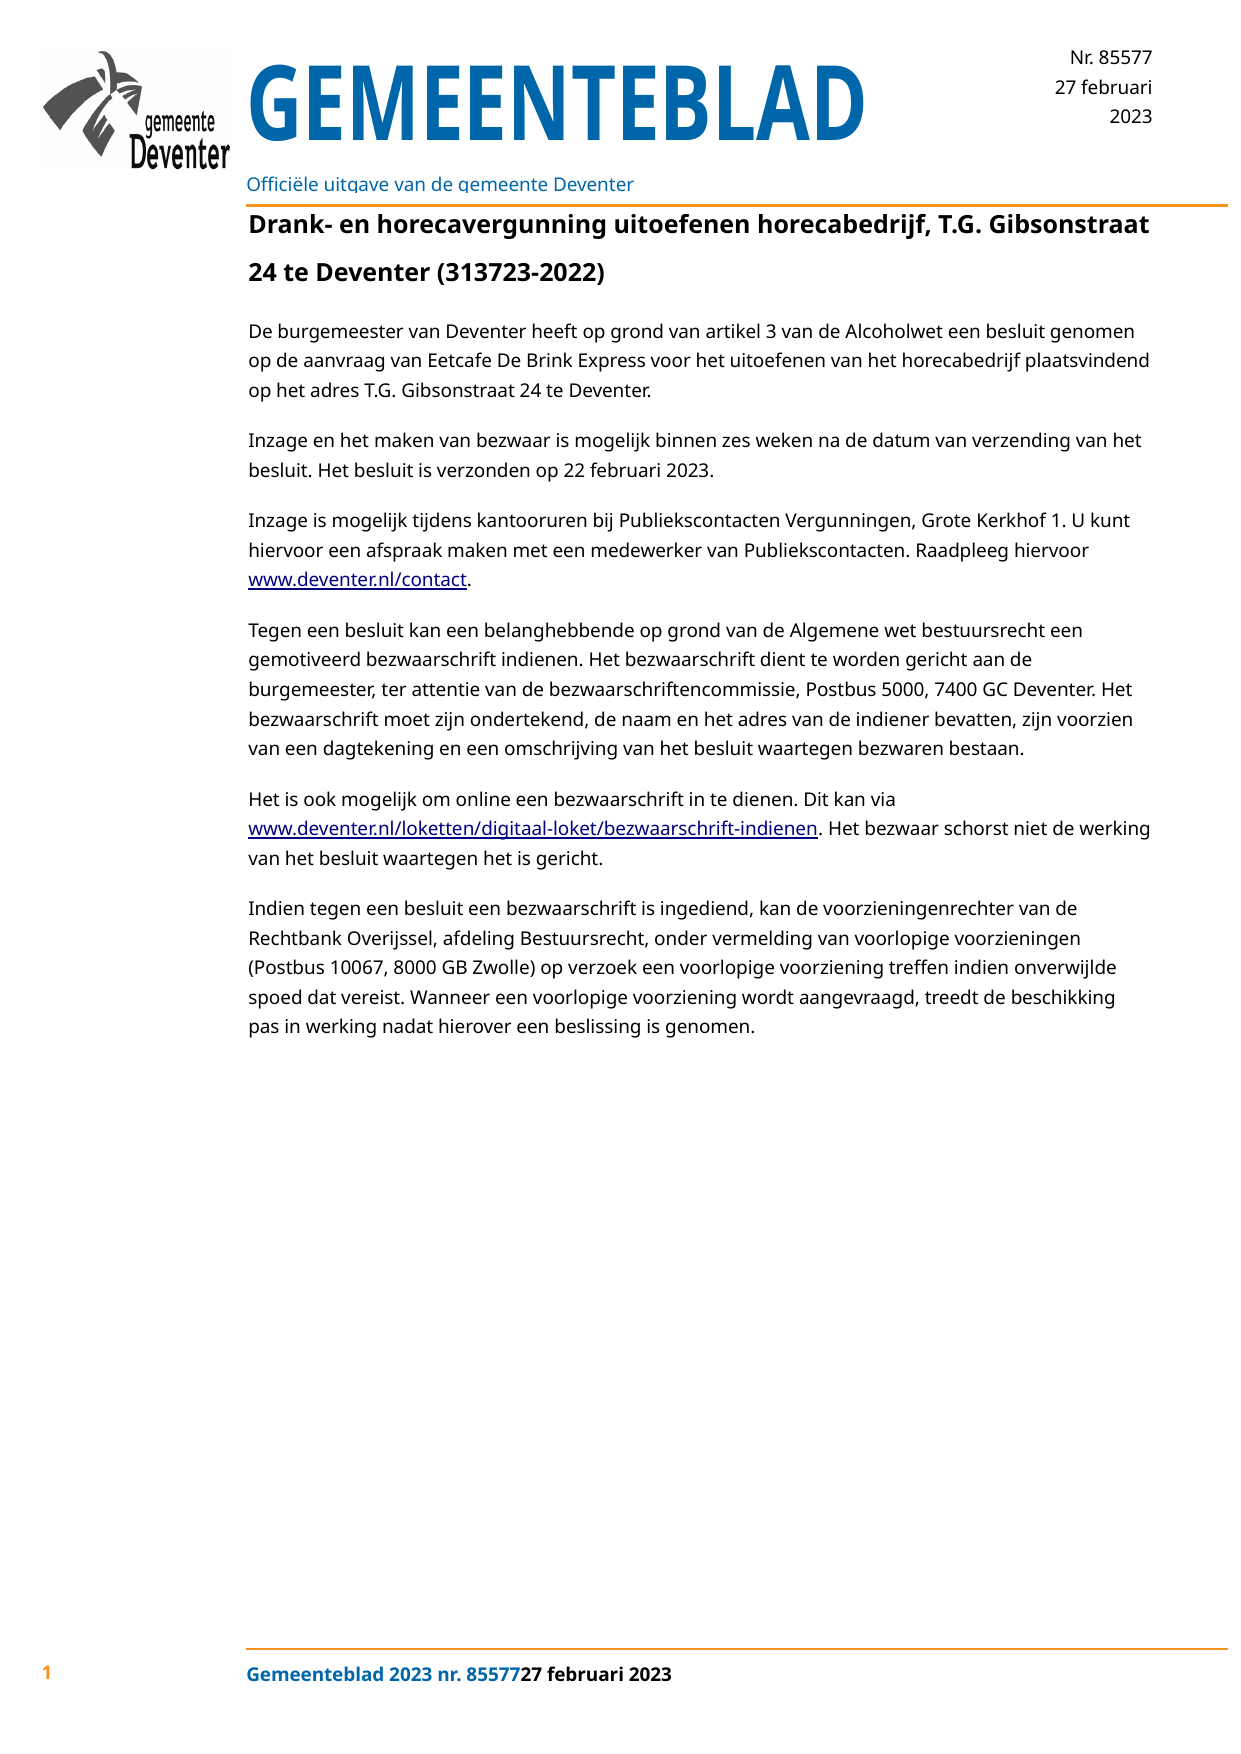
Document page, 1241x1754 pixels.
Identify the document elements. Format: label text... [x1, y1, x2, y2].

text Inzage en het maken van bezwaar is mogelijk binnen zes weken na de datum van verzending van het besluit. Het besluit is verzonden op 22 februari 2023. [248, 427, 1152, 483]
text Het is ook mogelijk om online een bezwaarschrift in te dienen. Dit kan via www.deventer.nl/loketten/digitaal-loket/bezwaarschrift-indienen. Het bezwaar schorst niet de werking van het besluit waartegen het is gericht. [248, 786, 1152, 871]
text Indien tegen een besluit een bezwaarschrift is ingediend, kan de voorzieningenrechter van de Rechtbank Overijssel, afdeling Bestuursrecht, onder vermelding van voorlopige voorzieningen (Postbus 10067, 8000 GB Zwolle) op verzoek een voorlopige voorziening treffen indien onverwijlde spoed dat vereist. Wanneer een voorlopige voorziening wordt aangevraagd, treedt de beschikking pas in werking nadat hierover een beslissing is genomen. [248, 895, 1152, 1039]
text De burgemeester van Deventer heeft op grond van artikel 3 van de Alcoholwet een besluit genomen op de aanvraag van Eetcafe De Brink Express voor het uitoefenen van het horecabedrijf plaatsvindend op het adres T.G. Gibsonstraat 24 te Deventer. [248, 318, 1152, 403]
text Tegen een besluit kan een belanghebbende op grond van de Algemene wet bestuursrecht een gemotiveerd bezwaarschrift indienen. Het bezwaarschrift dient te worden gericht aan de burgemeester, ter attentie van de bezwaarschriftencommissie, Postbus 5000, 7400 GC Deventer. Het bezwaarschrift moet zijn ondertekend, de naam en het adres van de indiener bevatten, zijn voorzien van een dagtekening en een omschrijving van het besluit waartegen bezwaren bestaan. [248, 617, 1152, 761]
picture [41, 47, 231, 172]
text Drank- en horecavergunning uitoefenen horecabedrijf, T.G. Gibsonstraat 24 te Deventer (313723-2022) [248, 207, 1152, 288]
text Inzage is mogelijk tijdens kantooruren bij Publiekscontacten Vergunningen, Grote Kerkhof 1. U kunt hiervoor een afspraak maken met een medewerker van Publiekscontacten. Raadpleeg hiervoor www.deventer.nl/contact. [248, 507, 1152, 592]
